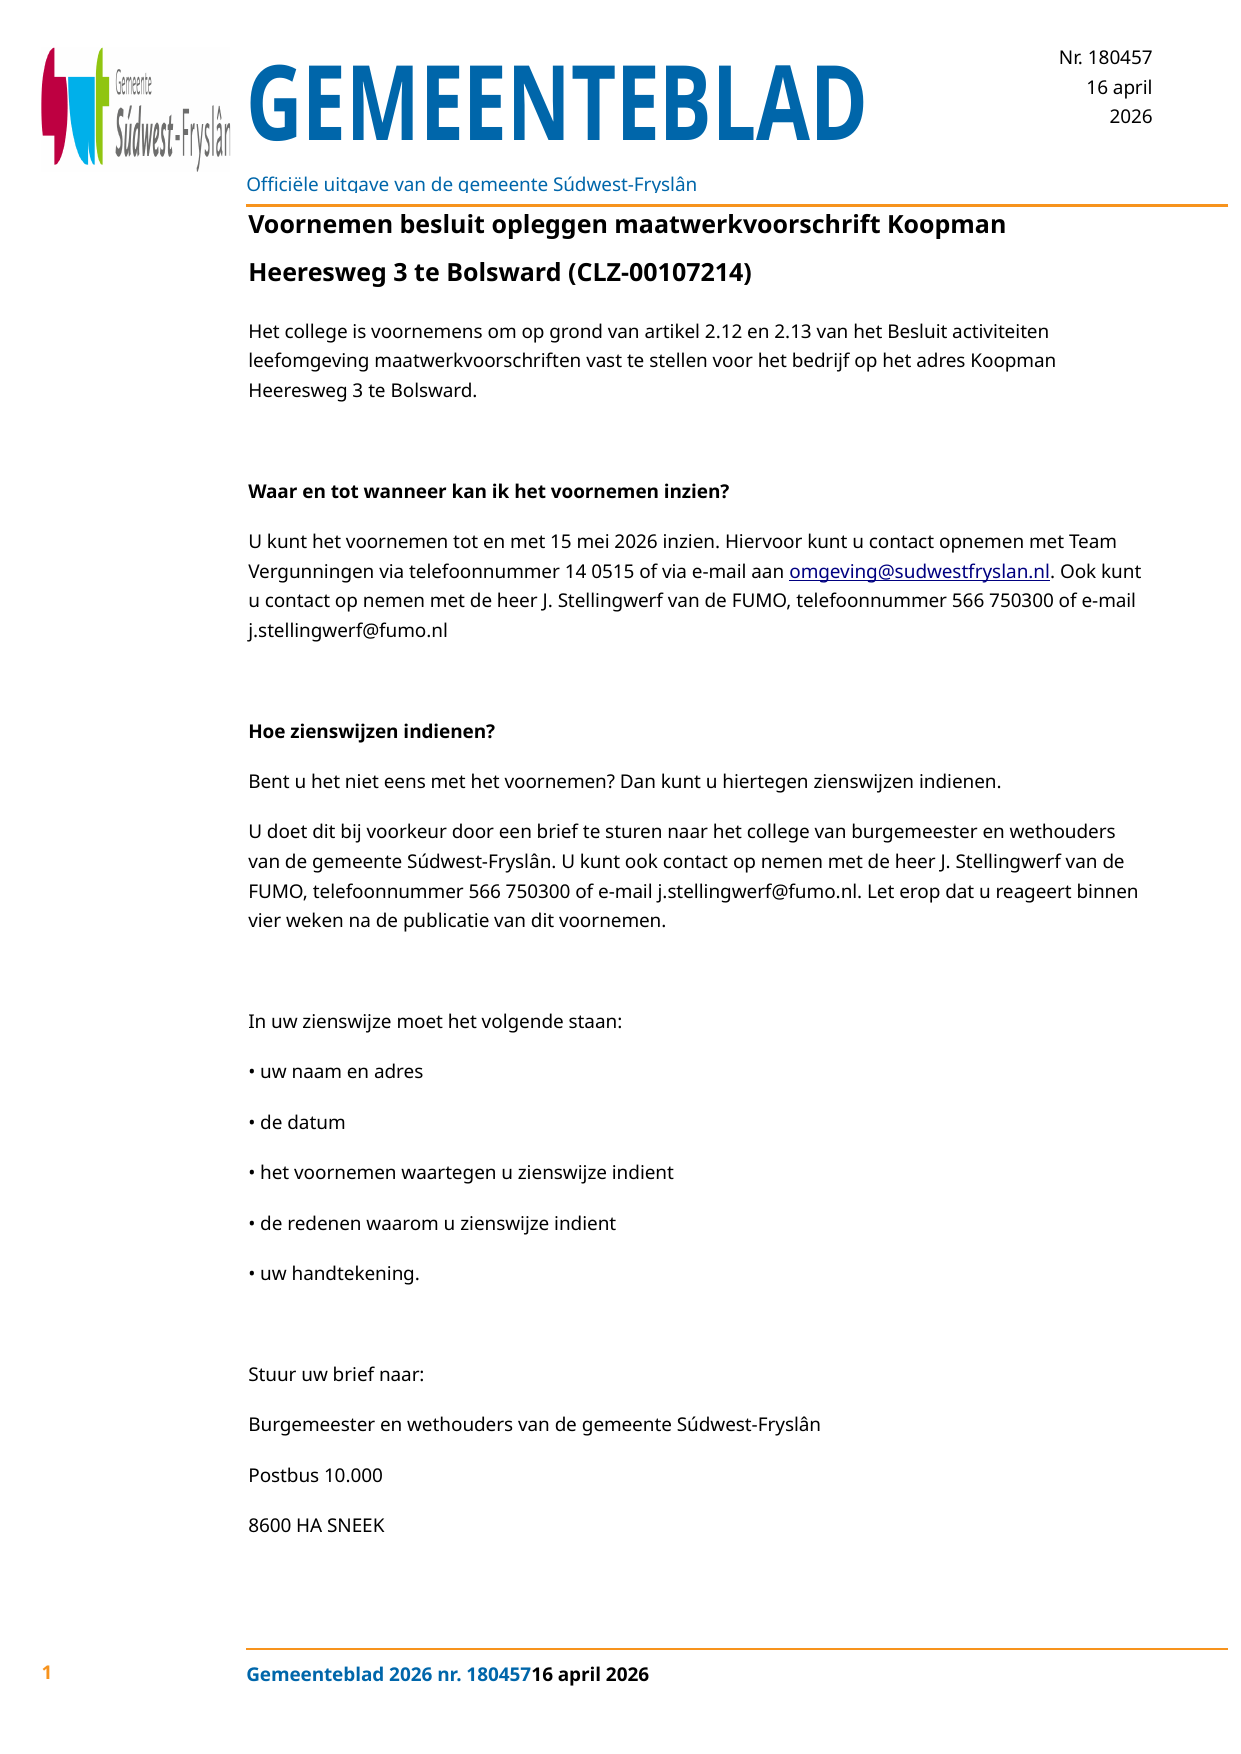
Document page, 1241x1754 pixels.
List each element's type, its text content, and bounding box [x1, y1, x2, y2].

text Stuur uw brief naar: [248, 1361, 1152, 1387]
text Bent u het niet eens met het voornemen? Dan kunt u hiertegen zienswijzen indienen. [248, 768, 1152, 794]
text Hoe zienswijzen indienen? [248, 718, 1152, 744]
text • uw handtekening. [248, 1260, 1152, 1286]
text Voornemen besluit opleggen maatwerkvoorschrift Koopman Heeresweg 3 te Bolsward (CLZ-00107214) [248, 207, 1152, 288]
text Het college is voornemens om op grond van artikel 2.12 en 2.13 van het Besluit activiteiten leefomgeving maatwerkvoorschriften vast te stellen voor het bedrijf op het adres Koopman Heeresweg 3 te Bolsward. [248, 318, 1152, 403]
text • uw naam en adres [248, 1059, 1152, 1084]
picture [41, 47, 231, 172]
text • de datum [248, 1109, 1152, 1135]
text Waar en tot wanneer kan ik het voornemen inzien? [248, 478, 1152, 504]
text U kunt het voornemen tot en met 15 mei 2026 inzien. Hiervoor kunt u contact opnemen met Team Vergunningen via telefoonnummer 14 0515 of via e-mail aan omgeving@sudwestfryslan.nl. Ook kunt u contact op nemen met de heer J. Stellingwerf van de FUMO, telefoonnummer 566 750300 of e-mail j.stellingwerf@fumo.nl [248, 528, 1152, 643]
text In uw zienswijze moet het volgende staan: [248, 1008, 1152, 1034]
text Postbus 10.000 [248, 1462, 1152, 1488]
text Burgemeester en wethouders van de gemeente Súdwest-Fryslân [248, 1412, 1152, 1437]
text 8600 HA SNEEK [248, 1512, 1152, 1538]
text U doet dit bij voorkeur door een brief te sturen naar het college van burgemeester en wethouders van de gemeente Súdwest-Fryslân. U kunt ook contact op nemen met de heer J. Stellingwerf van de FUMO, telefoonnummer 566 750300 of e-mail j.stellingwerf@fumo.nl. Let erop dat u reageert binnen vier weken na de publicatie van dit voornemen. [248, 819, 1152, 933]
text • het voornemen waartegen u zienswijze indient [248, 1159, 1152, 1185]
text • de redenen waarom u zienswijze indient [248, 1210, 1152, 1236]
